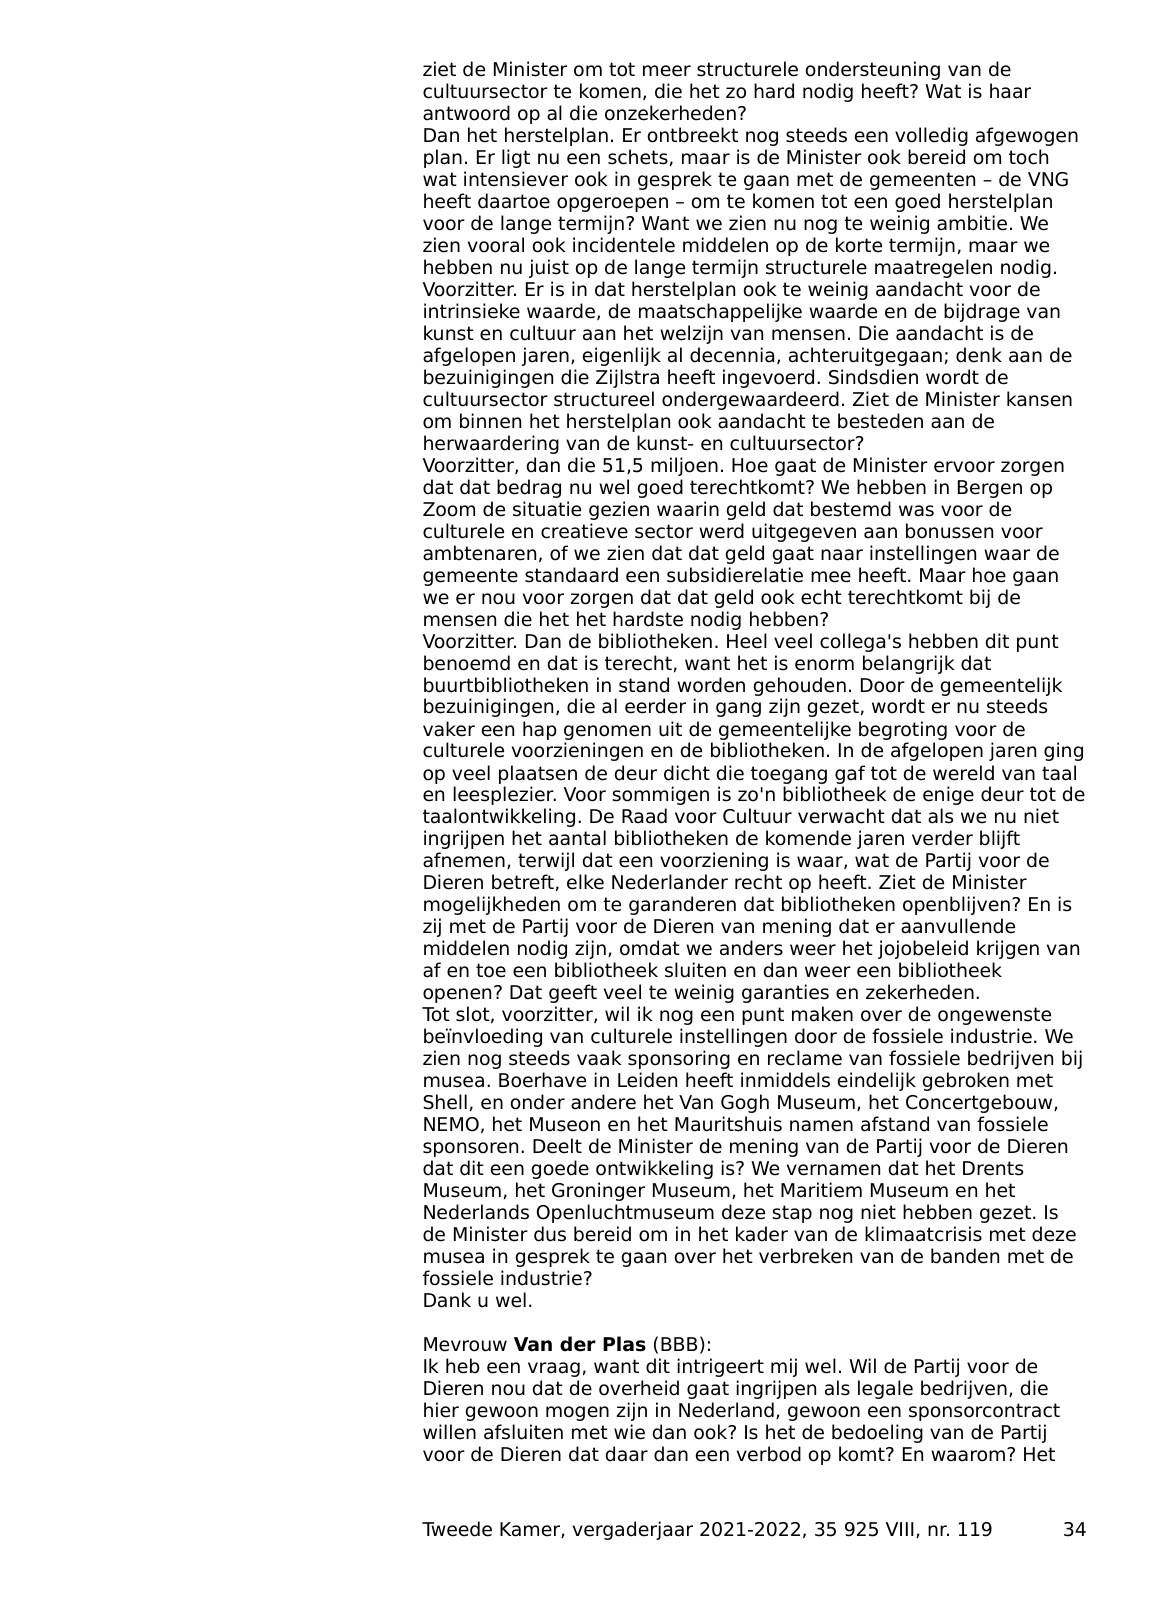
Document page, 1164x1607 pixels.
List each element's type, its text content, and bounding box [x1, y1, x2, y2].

text Voorzitter, dan die 51,5 miljoen. Hoe gaat de Minister ervoor zorgen dat dat bedrag nu wel goed terechtkomt? We hebben in Bergen op Zoom de situatie gezien waarin geld dat bestemd was voor de culturele en creatieve sector werd uitgegeven aan bonussen voor ambtenaren, of we zien dat dat geld gaat naar instellingen waar de gemeente standaard een subsidierelatie mee heeft. Maar hoe gaan we er nou voor zorgen dat dat geld ook echt terechtkomt bij de mensen die het het hardste nodig hebben? [422, 455, 1087, 631]
text Ik heb een vraag, want dit intrigeert mij wel. Wil de Partij voor de Dieren nou dat de overheid gaat ingrijpen als legale bedrijven, die hier gewoon mogen zijn in Nederland, gewoon een sponsorcontract willen afsluiten met wie dan ook? Is het de bedoeling van de Partij voor de Dieren dat daar dan een verbod op komt? En waarom? Het [422, 1356, 1087, 1466]
text Mevrouw Van der Plas (BBB): [422, 1334, 1087, 1356]
text Tot slot, voorzitter, wil ik nog een punt maken over de ongewenste beïnvloeding van culturele instellingen door de fossiele industrie. We zien nog steeds vaak sponsoring en reclame van fossiele bedrijven bij musea. Boerhave in Leiden heeft inmiddels eindelijk gebroken met Shell, en onder andere het Van Gogh Museum, het Concertgebouw, NEMO, het Museon en het Mauritshuis namen afstand van fossiele sponsoren. Deelt de Minister de mening van de Partij voor de Dieren dat dit een goede ontwikkeling is? We vernamen dat het Drents Museum, het Groninger Museum, het Maritiem Museum en het Nederlands Openluchtmuseum deze stap nog niet hebben gezet. Is de Minister dus bereid om in het kader van de klimaatcrisis met deze musea in gesprek te gaan over het verbreken van de banden met de fossiele industrie? [422, 1004, 1087, 1290]
text Dan het herstelplan. Er ontbreekt nog steeds een volledig afgewogen plan. Er ligt nu een schets, maar is de Minister ook bereid om toch wat intensiever ook in gesprek te gaan met de gemeenten – de VNG heeft daartoe opgeroepen – om te komen tot een goed herstelplan voor de lange termijn? Want we zien nu nog te weinig ambitie. We zien vooral ook incidentele middelen op de korte termijn, maar we hebben nu juist op de lange termijn structurele maatregelen nodig. [422, 125, 1087, 279]
text Voorzitter. Er is in dat herstelplan ook te weinig aandacht voor de intrinsieke waarde, de maatschappelijke waarde en de bijdrage van kunst en cultuur aan het welzijn van mensen. Die aandacht is de afgelopen jaren, eigenlijk al decennia, achteruitgegaan; denk aan de bezuinigingen die Zijlstra heeft ingevoerd. Sindsdien wordt de cultuursector structureel ondergewaardeerd. Ziet de Minister kansen om binnen het herstelplan ook aandacht te besteden aan de herwaardering van de kunst- en cultuursector? [422, 279, 1087, 455]
text Dank u wel. [422, 1290, 1087, 1312]
text ziet de Minister om tot meer structurele ondersteuning van de cultuursector te komen, die het zo hard nodig heeft? Wat is haar antwoord op al die onzekerheden? [422, 59, 1087, 125]
text Voorzitter. Dan de bibliotheken. Heel veel collega's hebben dit punt benoemd en dat is terecht, want het is enorm belangrijk dat buurtbibliotheken in stand worden gehouden. Door de gemeentelijk bezuinigingen, die al eerder in gang zijn gezet, wordt er nu steeds vaker een hap genomen uit de gemeentelijke begroting voor de culturele voorzieningen en de bibliotheken. In de afgelopen jaren ging op veel plaatsen de deur dicht die toegang gaf tot de wereld van taal en leesplezier. Voor sommigen is zo'n bibliotheek de enige deur tot de taalontwikkeling. De Raad voor Cultuur verwacht dat als we nu niet ingrijpen het aantal bibliotheken de komende jaren verder blijft afnemen, terwijl dat een voorziening is waar, wat de Partij voor de Dieren betreft, elke Nederlander recht op heeft. Ziet de Minister mogelijkheden om te garanderen dat bibliotheken openblijven? En is zij met de Partij voor de Dieren van mening dat er aanvullende middelen nodig zijn, omdat we anders weer het jojobeleid krijgen van af en toe een bibliotheek sluiten en dan weer een bibliotheek openen? Dat geeft veel te weinig garanties en zekerheden. [422, 631, 1087, 1004]
